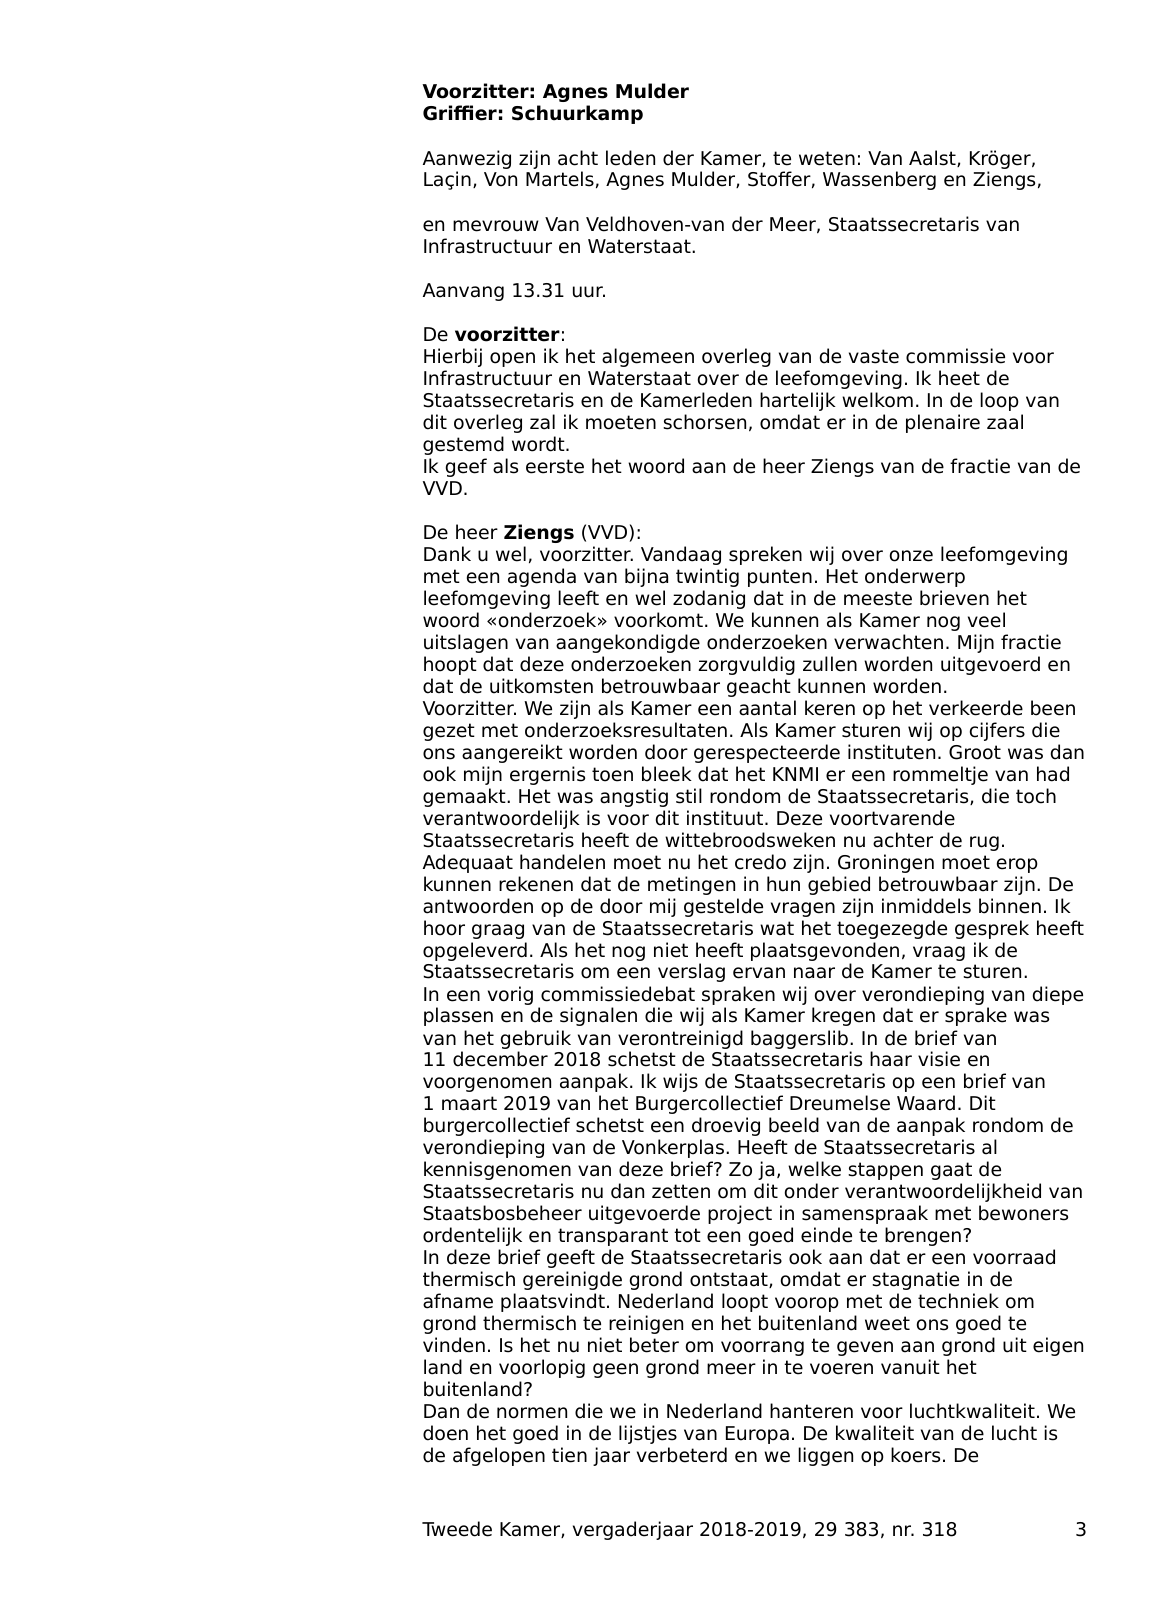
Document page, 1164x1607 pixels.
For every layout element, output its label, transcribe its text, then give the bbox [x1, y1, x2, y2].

text In deze brief geeft de Staatssecretaris ook aan dat er een voorraad thermisch gereinigde grond ontstaat, omdat er stagnatie in de afname plaatsvindt. Nederland loopt voorop met de techniek om grond thermisch te reinigen en het buitenland weet ons goed te vinden. Is het nu niet beter om voorrang te geven aan grond uit eigen land en voorlopig geen grond meer in te voeren vanuit het buitenland? [422, 1247, 1087, 1401]
text De heer Ziengs (VVD): [422, 522, 1087, 544]
text Ik geef als eerste het woord aan de heer Ziengs van de fractie van de VVD. [422, 456, 1087, 500]
text Aanvang 13.31 uur. [422, 280, 1087, 302]
text Voorzitter. We zijn als Kamer een aantal keren op het verkeerde been gezet met onderzoeksresultaten. Als Kamer sturen wij op cijfers die ons aangereikt worden door gerespecteerde instituten. Groot was dan ook mijn ergernis toen bleek dat het KNMI er een rommeltje van had gemaakt. Het was angstig stil rondom de Staatssecretaris, die toch verantwoordelijk is voor dit instituut. Deze voortvarende Staatssecretaris heeft de wittebroodsweken nu achter de rug. Adequaat handelen moet nu het credo zijn. Groningen moet erop kunnen rekenen dat de metingen in hun gebied betrouwbaar zijn. De antwoorden op de door mij gestelde vragen zijn inmiddels binnen. Ik hoor graag van de Staatssecretaris wat het toegezegde gesprek heeft opgeleverd. Als het nog niet heeft plaatsgevonden, vraag ik de Staatssecretaris om een verslag ervan naar de Kamer te sturen. [422, 698, 1087, 983]
text Dan de normen die we in Nederland hanteren voor luchtkwaliteit. We doen het goed in de lijstjes van Europa. De kwaliteit van de lucht is de afgelopen tien jaar verbeterd en we liggen op koers. De [422, 1401, 1087, 1467]
text Voorzitter: Agnes Mulder [422, 81, 1087, 103]
text Aanwezig zijn acht leden der Kamer, te weten: Van Aalst, Kröger, Laçin, Von Martels, Agnes Mulder, Stoffer, Wassenberg en Ziengs, [422, 147, 1087, 191]
text Dank u wel, voorzitter. Vandaag spreken wij over onze leefomgeving met een agenda van bijna twintig punten. Het onderwerp leefomgeving leeft en wel zodanig dat in de meeste brieven het woord «onderzoek» voorkomt. We kunnen als Kamer nog veel uitslagen van aangekondigde onderzoeken verwachten. Mijn fractie hoopt dat deze onderzoeken zorgvuldig zullen worden uitgevoerd en dat de uitkomsten betrouwbaar geacht kunnen worden. [422, 544, 1087, 698]
text Griffier: Schuurkamp [422, 103, 1087, 125]
text In een vorig commissiedebat spraken wij over verondieping van diepe plassen en de signalen die wij als Kamer kregen dat er sprake was van het gebruik van verontreinigd baggerslib. In de brief van 11 december 2018 schetst de Staatssecretaris haar visie en voorgenomen aanpak. Ik wijs de Staatssecretaris op een brief van 1 maart 2019 van het Burgercollectief Dreumelse Waard. Dit burgercollectief schetst een droevig beeld van de aanpak rondom de verondieping van de Vonkerplas. Heeft de Staatssecretaris al kennisgenomen van deze brief? Zo ja, welke stappen gaat de Staatssecretaris nu dan zetten om dit onder verantwoordelijkheid van Staatsbosbeheer uitgevoerde project in samenspraak met bewoners ordentelijk en transparant tot een goed einde te brengen? [422, 983, 1087, 1247]
text De voorzitter: [422, 324, 1087, 346]
text en mevrouw Van Veldhoven-van der Meer, Staatssecretaris van Infrastructuur en Waterstaat. [422, 213, 1087, 257]
text Hierbij open ik het algemeen overleg van de vaste commissie voor Infrastructuur en Waterstaat over de leefomgeving. Ik heet de Staatssecretaris en de Kamerleden hartelijk welkom. In de loop van dit overleg zal ik moeten schorsen, omdat er in de plenaire zaal gestemd wordt. [422, 346, 1087, 456]
